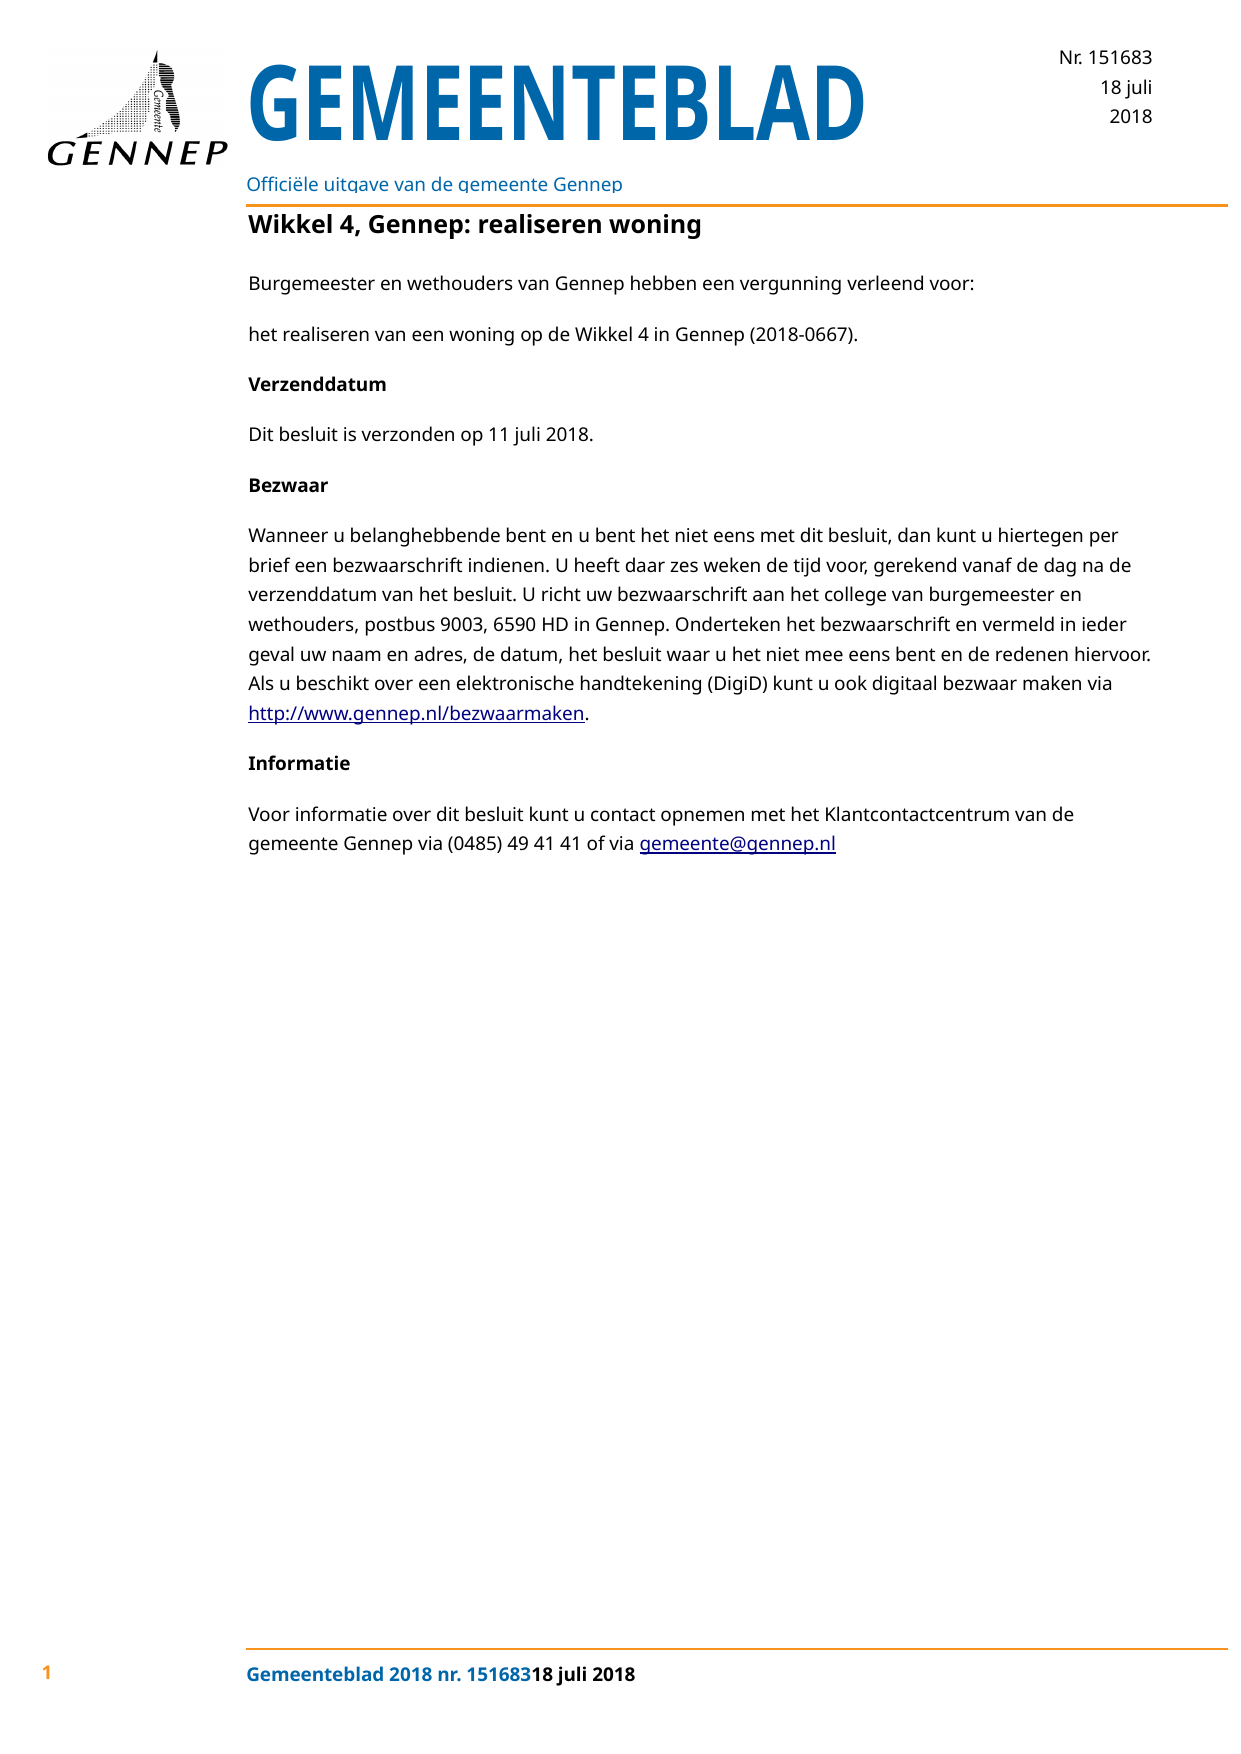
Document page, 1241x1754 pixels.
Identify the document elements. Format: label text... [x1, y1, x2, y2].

text Informatie [248, 750, 1152, 776]
text Verzenddatum [248, 371, 1152, 397]
picture [41, 47, 231, 172]
text Voor informatie over dit besluit kunt u contact opnemen met het Klantcontactcentrum van de gemeente Gennep via (0485) 49 41 41 of via gemeente@gennep.nl [248, 801, 1152, 856]
text Wikkel 4, Gennep: realiseren woning [248, 207, 1152, 241]
text Dit besluit is verzonden op 11 juli 2018. [248, 422, 1152, 447]
text Wanneer u belanghebbende bent en u bent het niet eens met dit besluit, dan kunt u hiertegen per brief een bezwaarschrift indienen. U heeft daar zes weken de tijd voor, gerekend vanaf de dag na de verzenddatum van het besluit. U richt uw bezwaarschrift aan het college van burgemeester en wethouders, postbus 9003, 6590 HD in Gennep. Onderteken het bezwaarschrift en vermeld in ieder geval uw naam en adres, de datum, het besluit waar u het niet mee eens bent en de redenen hiervoor. Als u beschikt over een elektronische handtekening (DigiD) kunt u ook digitaal bezwaar maken via http://www.gennep.nl/bezwaarmaken. [248, 522, 1152, 726]
text Bezwaar [248, 472, 1152, 498]
text het realiseren van een woning op de Wikkel 4 in Gennep (2018-0667). [248, 321, 1152, 346]
text Burgemeester en wethouders van Gennep hebben een vergunning verleend voor: [248, 270, 1152, 296]
